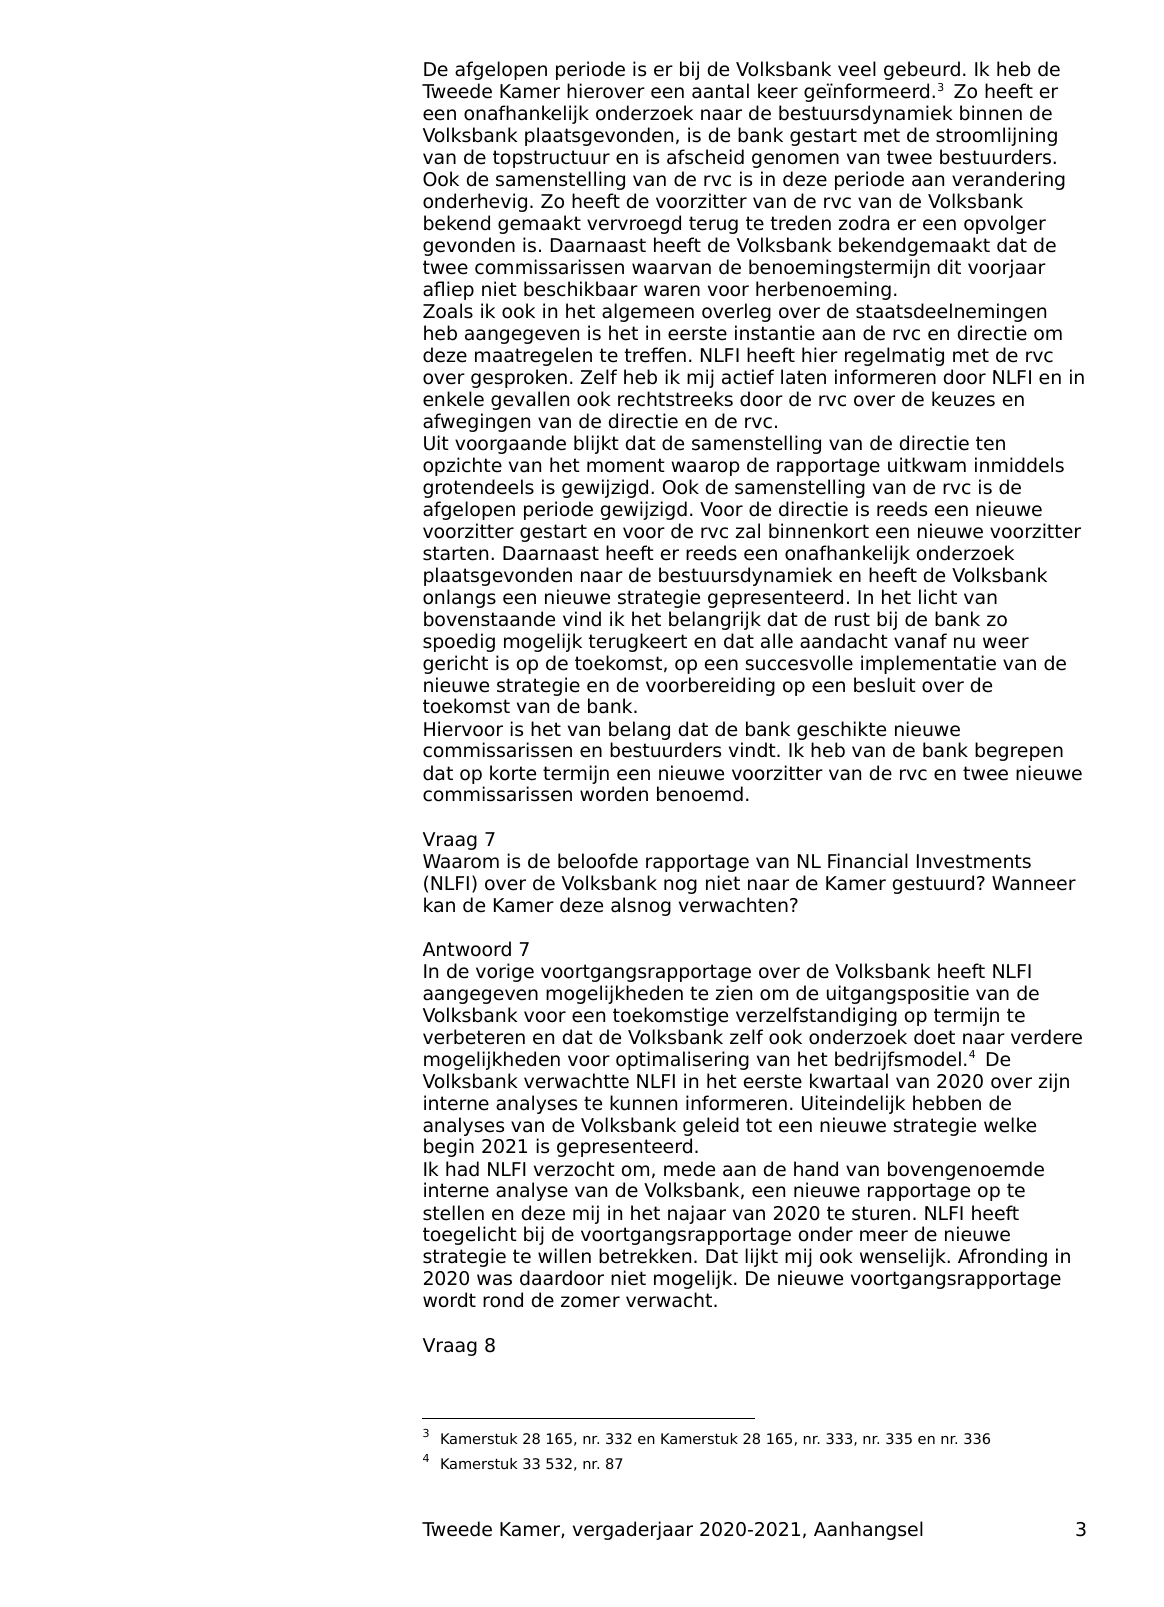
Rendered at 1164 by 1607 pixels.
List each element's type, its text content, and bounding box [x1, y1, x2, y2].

text Kamerstuk 33 532, nr. 87 [422, 1452, 1087, 1474]
text Kamerstuk 28 165, nr. 332 en Kamerstuk 28 165, nr. 333, nr. 335 en nr. 336 [422, 1427, 1087, 1449]
text Waarom is de beloofde rapportage van NL Financial Investments (NLFI) over de Volksbank nog niet naar de Kamer gestuurd? Wanneer kan de Kamer deze alsnog verwachten? [422, 851, 1087, 916]
text Hiervoor is het van belang dat de bank geschikte nieuwe commissarissen en bestuurders vindt. Ik heb van de bank begrepen dat op korte termijn een nieuwe voorzitter van de rvc en twee nieuwe commissarissen worden benoemd. [422, 718, 1087, 806]
text Uit voorgaande blijkt dat de samenstelling van de directie ten opzichte van het moment waarop de rapportage uitkwam inmiddels grotendeels is gewijzigd. Ook de samenstelling van de rvc is de afgelopen periode gewijzigd. Voor de directie is reeds een nieuwe voorzitter gestart en voor de rvc zal binnenkort een nieuwe voorzitter starten. Daarnaast heeft er reeds een onafhankelijk onderzoek plaatsgevonden naar de bestuursdynamiek en heeft de Volksbank onlangs een nieuwe strategie gepresenteerd. In het licht van bovenstaande vind ik het belangrijk dat de rust bij de bank zo spoedig mogelijk terugkeert en dat alle aandacht vanaf nu weer gericht is op de toekomst, op een succesvolle implementatie van de nieuwe strategie en de voorbereiding op een besluit over de toekomst van de bank. [422, 433, 1087, 718]
text De afgelopen periode is er bij de Volksbank veel gebeurd. Ik heb de Tweede Kamer hierover een aantal keer geïnformeerd. Zo heeft er een onafhankelijk onderzoek naar de bestuursdynamiek binnen de Volksbank plaatsgevonden, is de bank gestart met de stroomlijning van de topstructuur en is afscheid genomen van twee bestuurders. [422, 59, 1087, 169]
text Ik had NLFI verzocht om, mede aan de hand van bovengenoemde interne analyse van de Volksbank, een nieuwe rapportage op te stellen en deze mij in het najaar van 2020 te sturen. NLFI heeft toegelicht bij de voortgangsrapportage onder meer de nieuwe strategie te willen betrekken. Dat lijkt mij ook wenselijk. Afronding in 2020 was daardoor niet mogelijk. De nieuwe voortgangsrapportage wordt rond de zomer verwacht. [422, 1158, 1087, 1312]
text Vraag 8 [422, 1334, 1087, 1356]
text Vraag 7 [422, 828, 1087, 851]
text In de vorige voortgangsrapportage over de Volksbank heeft NLFI aangegeven mogelijkheden te zien om de uitgangspositie van de Volksbank voor een toekomstige verzelfstandiging op termijn te verbeteren en dat de Volksbank zelf ook onderzoek doet naar verdere mogelijkheden voor optimalisering van het bedrijfsmodel. De Volksbank verwachtte NLFI in het eerste kwartaal van 2020 over zijn interne analyses te kunnen informeren. Uiteindelijk hebben de analyses van de Volksbank geleid tot een nieuwe strategie welke begin 2021 is gepresenteerd. [422, 961, 1087, 1158]
text Ook de samenstelling van de rvc is in deze periode aan verandering onderhevig. Zo heeft de voorzitter van de rvc van de Volksbank bekend gemaakt vervroegd terug te treden zodra er een opvolger gevonden is. Daarnaast heeft de Volksbank bekendgemaakt dat de twee commissarissen waarvan de benoemingstermijn dit voorjaar afliep niet beschikbaar waren voor herbenoeming. [422, 169, 1087, 301]
text Zoals ik ook in het algemeen overleg over de staatsdeelnemingen heb aangegeven is het in eerste instantie aan de rvc en directie om deze maatregelen te treffen. NLFI heeft hier regelmatig met de rvc over gesproken. Zelf heb ik mij actief laten informeren door NLFI en in enkele gevallen ook rechtstreeks door de rvc over de keuzes en afwegingen van de directie en de rvc. [422, 301, 1087, 433]
text Antwoord 7 [422, 939, 1087, 961]
